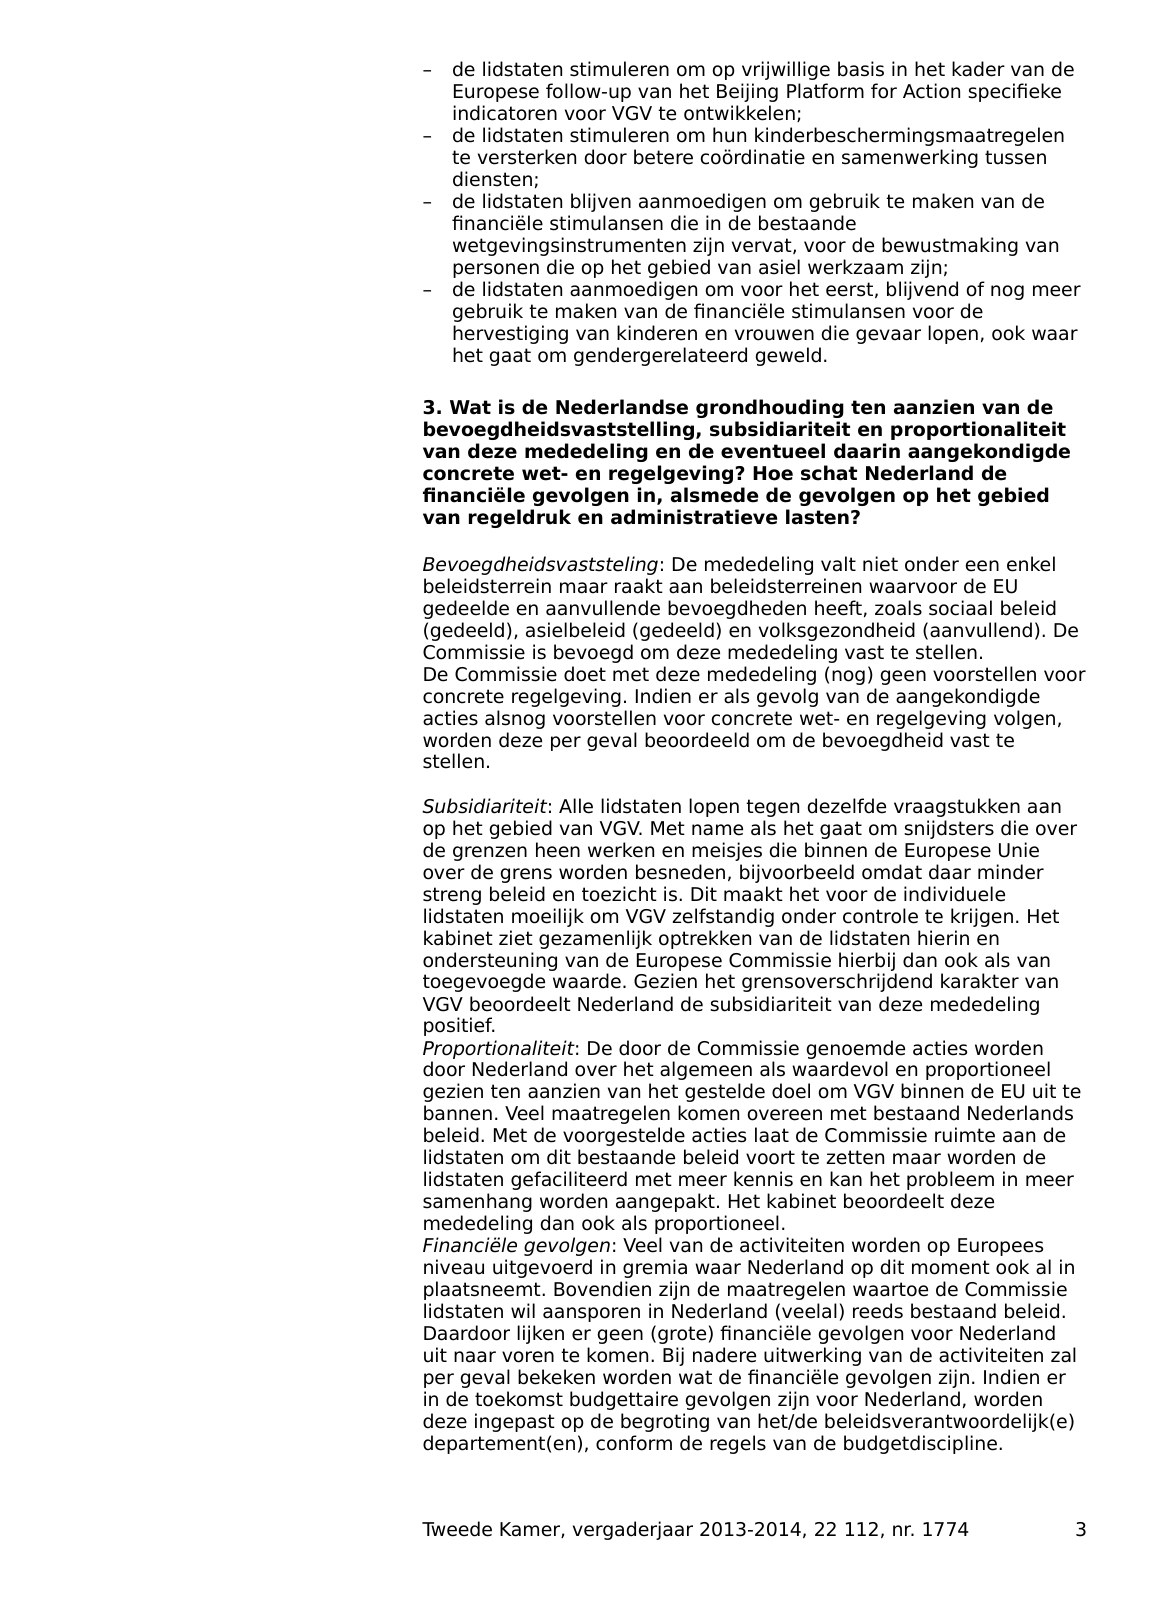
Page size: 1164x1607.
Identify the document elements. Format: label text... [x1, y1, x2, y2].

text Subsidiariteit: Alle lidstaten lopen tegen dezelfde vraagstukken aan op het gebied van VGV. Met name als het gaat om snijdsters die over de grenzen heen werken en meisjes die binnen de Europese Unie over de grens worden besneden, bijvoorbeeld omdat daar minder streng beleid en toezicht is. Dit maakt het voor de individuele lidstaten moeilijk om VGV zelfstandig onder controle te krijgen. Het kabinet ziet gezamenlijk optrekken van de lidstaten hierin en ondersteuning van de Europese Commissie hierbij dan ook als van toegevoegde waarde. Gezien het grensoverschrijdend karakter van VGV beoordeelt Nederland de subsidiariteit van deze mededeling positief. [422, 796, 1087, 1037]
text De Commissie doet met deze mededeling (nog) geen voorstellen voor concrete regelgeving. Indien er als gevolg van de aangekondigde acties alsnog voorstellen voor concrete wet- en regelgeving volgen, worden deze per geval beoordeeld om de bevoegdheid vast te stellen. [422, 663, 1087, 773]
text – de lidstaten aanmoedigen om voor het eerst, blijvend of nog meer gebruik te maken van de financiële stimulansen voor de hervestiging van kinderen en vrouwen die gevaar lopen, ook waar het gaat om gendergerelateerd geweld. [422, 279, 1087, 367]
text Proportionaliteit: De door de Commissie genoemde acties worden door Nederland over het algemeen als waardevol en proportioneel gezien ten aanzien van het gestelde doel om VGV binnen de EU uit te bannen. Veel maatregelen komen overeen met bestaand Nederlands beleid. Met de voorgestelde acties laat de Commissie ruimte aan de lidstaten om dit bestaande beleid voort te zetten maar worden de lidstaten gefaciliteerd met meer kennis en kan het probleem in meer samenhang worden aangepakt. Het kabinet beoordeelt deze mededeling dan ook als proportioneel. [422, 1037, 1087, 1235]
text – de lidstaten stimuleren om hun kinderbeschermingsmaatregelen te versterken door betere coördinatie en samenwerking tussen diensten; [422, 125, 1087, 191]
text – de lidstaten stimuleren om op vrijwillige basis in het kader van de Europese follow-up van het Beijing Platform for Action specifieke indicatoren voor VGV te ontwikkelen; [422, 59, 1087, 125]
subtitle 3. Wat is de Nederlandse grondhouding ten aanzien van de bevoegdheidsvaststelling, subsidiariteit en proportionaliteit van deze mededeling en de eventueel daarin aangekondigde concrete wet- en regelgeving? Hoe schat Nederland de financiële gevolgen in, alsmede de gevolgen op het gebied van regeldruk en administratieve lasten? [422, 397, 1087, 529]
text Bevoegdheidsvaststeling: De mededeling valt niet onder een enkel beleidsterrein maar raakt aan beleidsterreinen waarvoor de EU gedeelde en aanvullende bevoegdheden heeft, zoals sociaal beleid (gedeeld), asielbeleid (gedeeld) en volksgezondheid (aanvullend). De Commissie is bevoegd om deze mededeling vast te stellen. [422, 554, 1087, 663]
text Financiële gevolgen: Veel van de activiteiten worden op Europees niveau uitgevoerd in gremia waar Nederland op dit moment ook al in plaatsneemt. Bovendien zijn de maatregelen waartoe de Commissie lidstaten wil aansporen in Nederland (veelal) reeds bestaand beleid. Daardoor lijken er geen (grote) financiële gevolgen voor Nederland uit naar voren te komen. Bij nadere uitwerking van de activiteiten zal per geval bekeken worden wat de financiële gevolgen zijn. Indien er in de toekomst budgettaire gevolgen zijn voor Nederland, worden deze ingepast op de begroting van het/de beleidsverantwoordelijk(e) departement(en), conform de regels van de budgetdiscipline. [422, 1235, 1087, 1455]
text – de lidstaten blijven aanmoedigen om gebruik te maken van de financiële stimulansen die in de bestaande wetgevingsinstrumenten zijn vervat, voor de bewustmaking van personen die op het gebied van asiel werkzaam zijn; [422, 191, 1087, 279]
